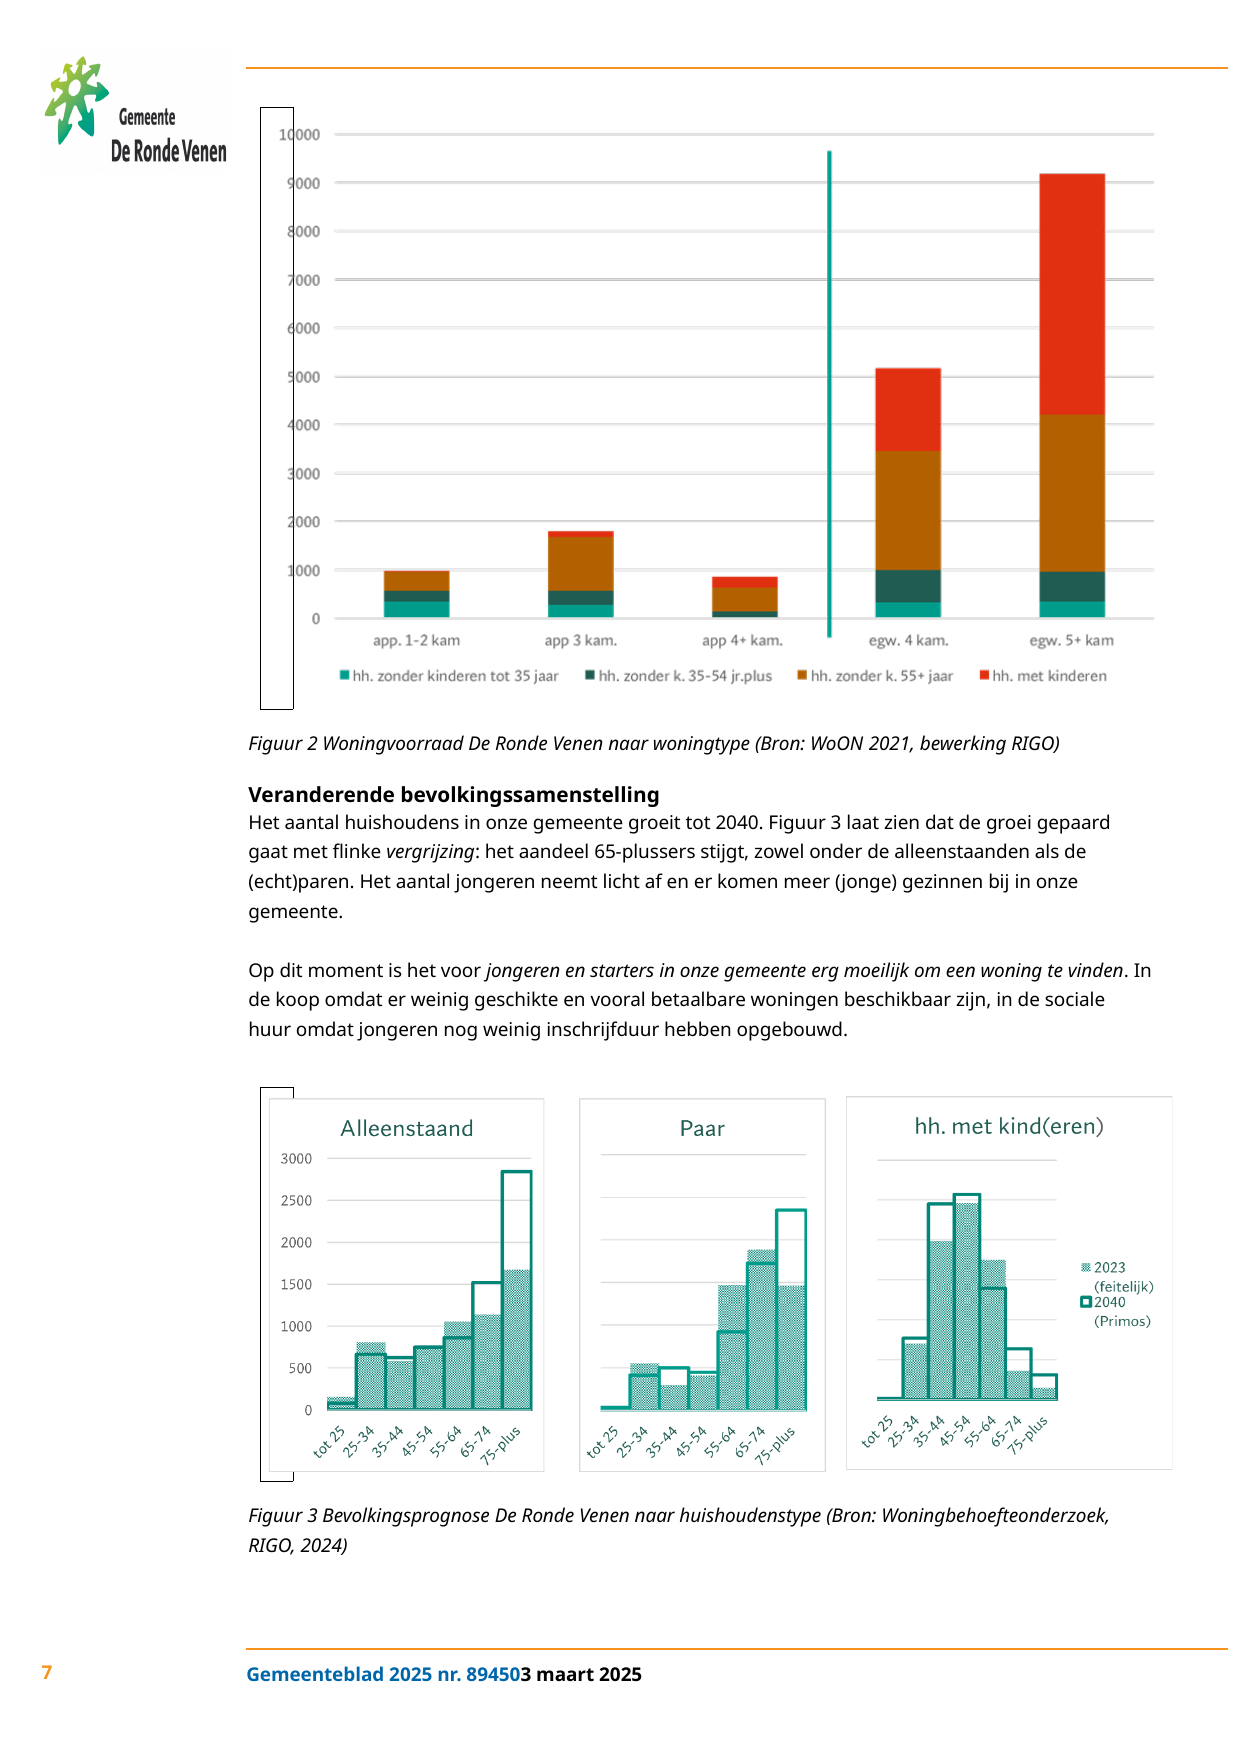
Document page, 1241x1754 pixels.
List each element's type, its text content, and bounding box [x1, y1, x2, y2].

picture [268, 1096, 1173, 1472]
picture [268, 115, 1173, 700]
text Het aantal huishoudens in onze gemeente groeit tot 2040. Figuur 3 laat zien dat de groei gepaard gaat met flinke vergrijzing: het aandeel 65-plussers stijgt, zowel onder de alleenstaanden als de (echt)paren. Het aantal jongeren neemt licht af en er komen meer (jonge) gezinnen bij in onze gemeente. [248, 809, 1152, 923]
text Veranderende bevolkingssamenstelling [248, 781, 1152, 809]
text Figuur 2 Woningvoorraad De Ronde Venen naar woningtype (Bron: WoON 2021, bewerking RIGO) [248, 730, 1152, 756]
picture [41, 47, 231, 172]
text Op dit moment is het voor jongeren en starters in onze gemeente erg moeilijk om een woning te vinden. In de koop omdat er weinig geschikte en vooral betaalbare woningen beschikbaar zijn, in de sociale huur omdat jongeren nog weinig inschrijfduur hebben opgebouwd. [248, 957, 1152, 1042]
text Figuur 3 Bevolkingsprognose De Ronde Venen naar huishoudenstype (Bron: Woningbehoefteonderzoek, RIGO, 2024) [248, 1502, 1152, 1557]
